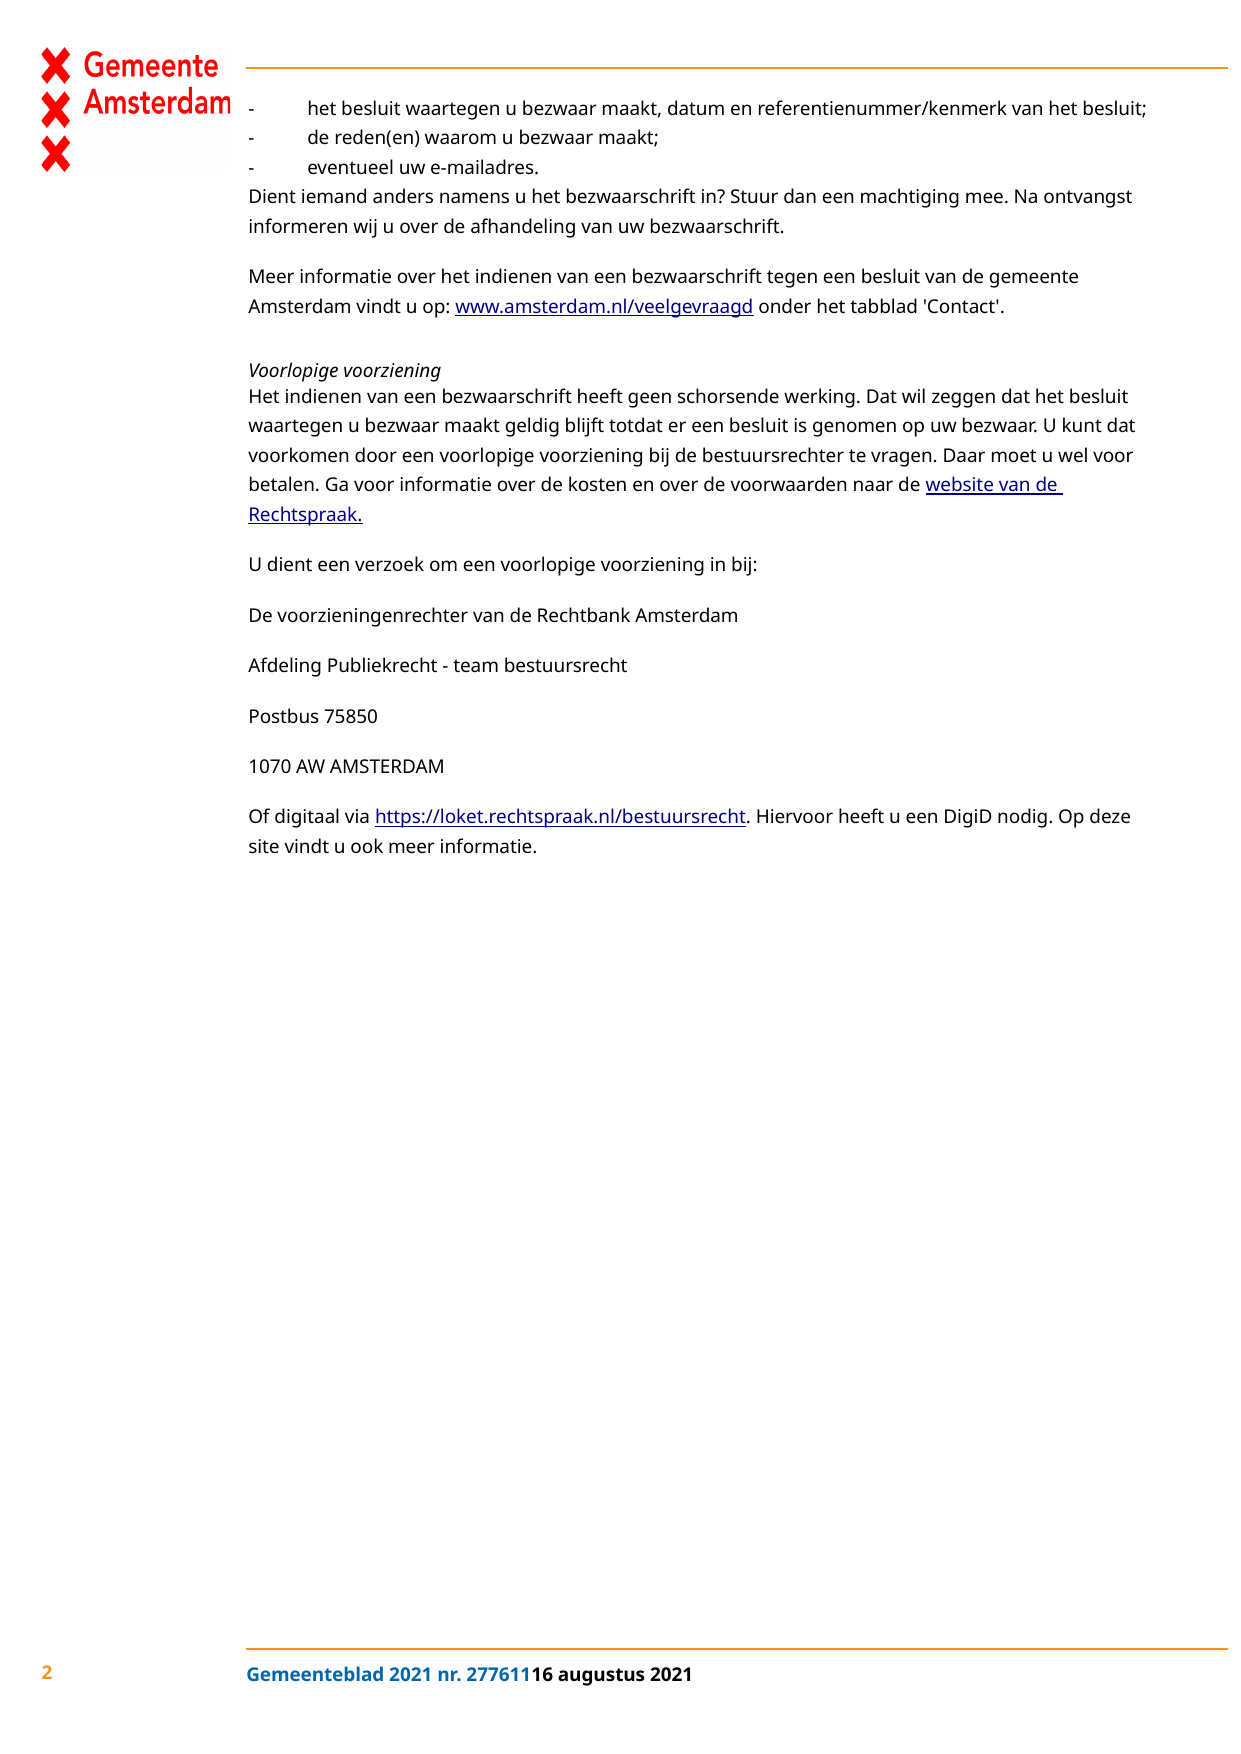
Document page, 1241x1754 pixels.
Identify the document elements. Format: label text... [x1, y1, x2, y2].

list het besluit waartegen u bezwaar maakt, datum en referentienummer/kenmerk van het besluit; [248, 95, 1152, 121]
text Of digitaal via https://loket.rechtspraak.nl/bestuursrecht. Hiervoor heeft u een DigiD nodig. Op deze site vindt u ook meer informatie. [248, 804, 1152, 859]
text Het indienen van een bezwaarschrift heeft geen schorsende werking. Dat wil zeggen dat het besluit waartegen u bezwaar maakt geldig blijft totdat er een besluit is genomen op uw bezwaar. U kunt dat voorkomen door een voorlopige voorziening bij de bestuursrechter te vragen. Daar moet u wel voor betalen. Ga voor informatie over de kosten en over de voorwaarden naar de website van de Rechtspraak. [248, 383, 1152, 527]
text Voorlopige voorziening [248, 357, 1152, 383]
text Meer informatie over het indienen van een bezwaarschrift tegen een besluit van de gemeente Amsterdam vindt u op: www.amsterdam.nl/veelgevraagd onder het tabblad 'Contact'. [248, 263, 1152, 319]
text De voorzieningenrechter van de Rechtbank Amsterdam [248, 602, 1152, 628]
text Afdeling Publiekrecht - team bestuursrecht [248, 652, 1152, 678]
text 1070 AW AMSTERDAM [248, 753, 1152, 779]
list eventueel uw e-mailadres. [248, 154, 1152, 180]
text Postbus 75850 [248, 703, 1152, 728]
text U dient een verzoek om een voorlopige voorziening in bij: [248, 552, 1152, 577]
picture [41, 47, 231, 172]
text Dient iemand anders namens u het bezwaarschrift in? Stuur dan een machtiging mee. Na ontvangst informeren wij u over de afhandeling van uw bezwaarschrift. [248, 183, 1152, 239]
list de reden(en) waarom u bezwaar maakt; [248, 124, 1152, 150]
